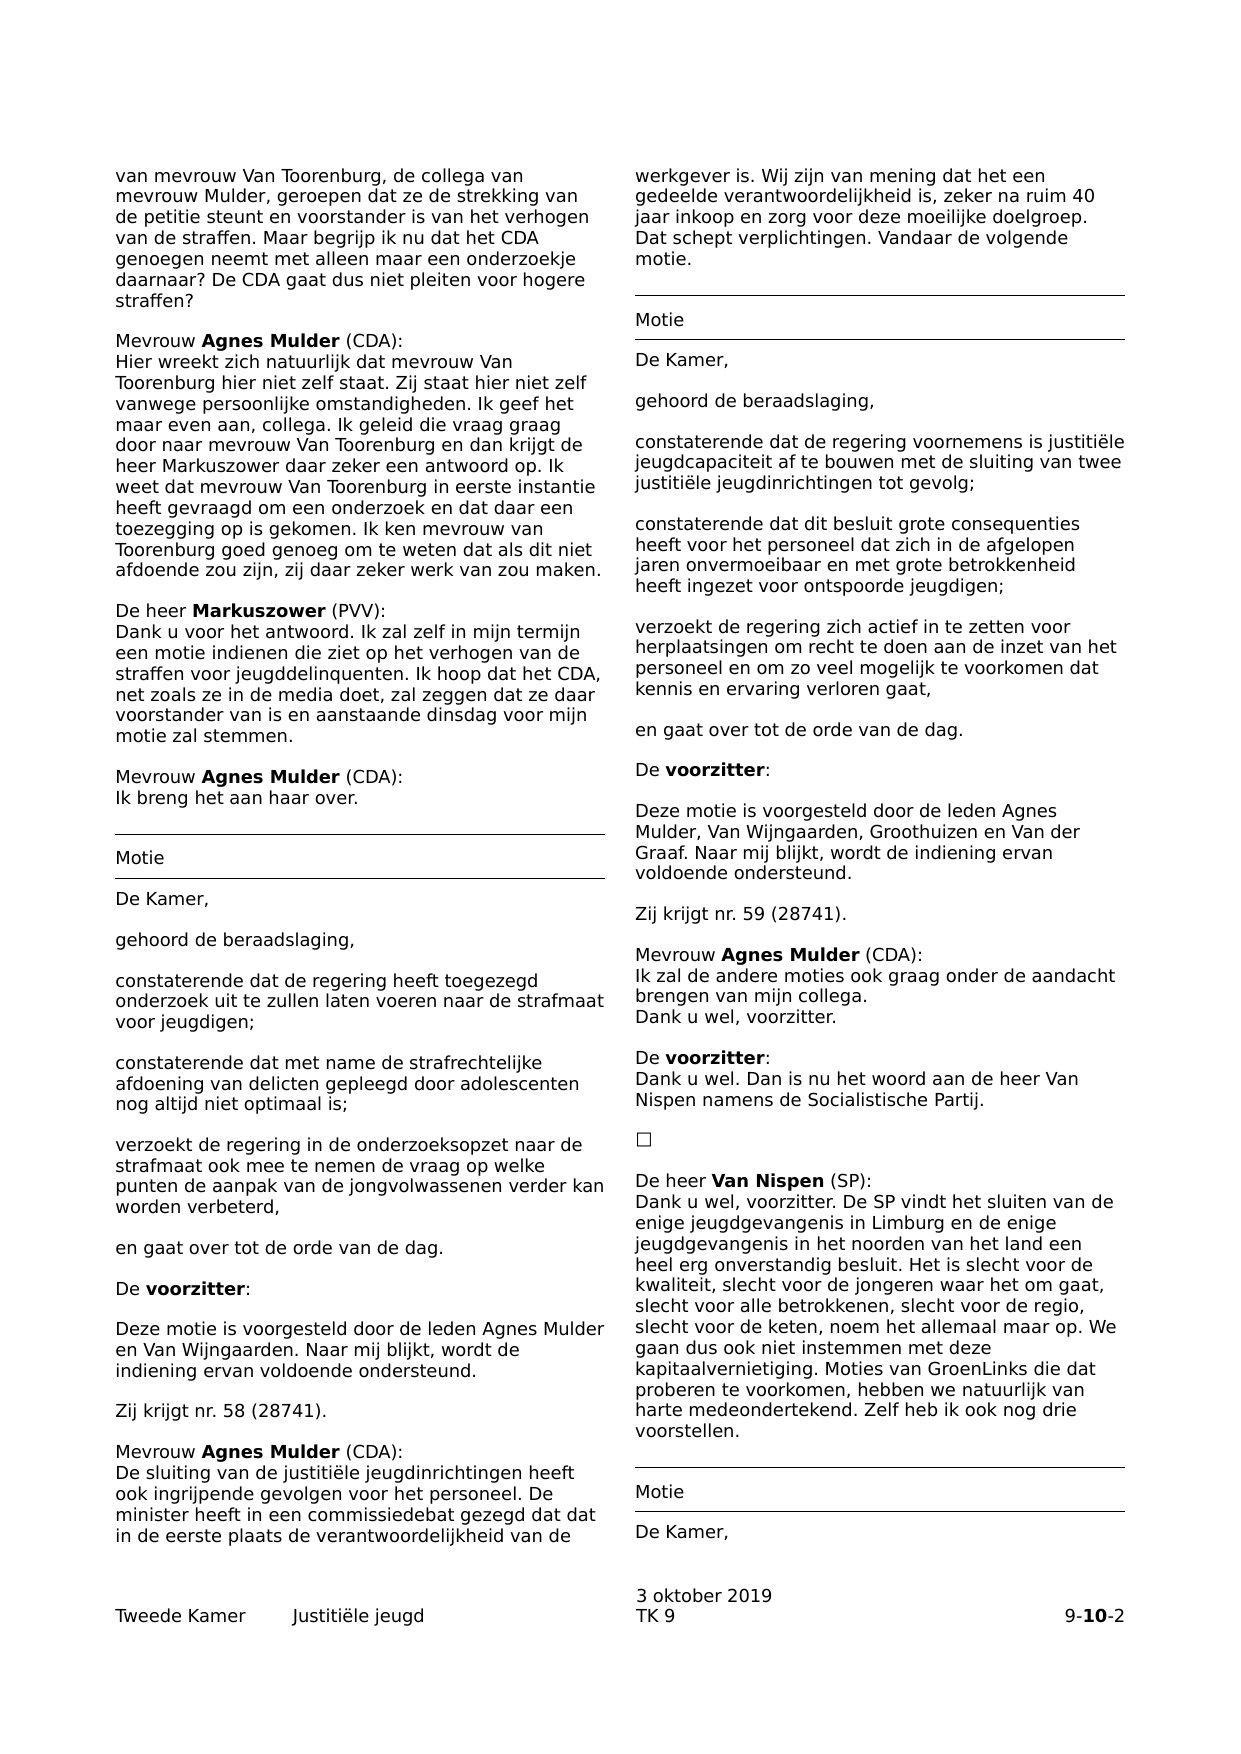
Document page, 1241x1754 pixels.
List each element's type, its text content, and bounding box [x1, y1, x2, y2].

text De sluiting van de justitiële jeugdinrichtingen heeft ook ingrijpende gevolgen voor het personeel. De minister heeft in een commissiedebat gezegd dat dat in de eerste plaats de verantwoordelijkheid van de [115, 1463, 605, 1546]
text Mevrouw Agnes Mulder (CDA): [115, 1442, 605, 1463]
text De Kamer, [635, 1522, 1125, 1543]
text Motie [635, 1482, 1125, 1502]
text Motie [115, 848, 605, 869]
text Ik zal de andere moties ook graag onder de aandacht brengen van mijn collega. [635, 965, 1125, 1007]
text Ik breng het aan haar over. [115, 787, 605, 808]
text Zij krijgt nr. 59 (28741). [635, 904, 1125, 925]
text De heer Van Nispen (SP): [635, 1171, 1125, 1192]
text en gaat over tot de orde van de dag. [115, 1238, 605, 1258]
text gehoord de beraadslaging, [635, 391, 1125, 412]
text constaterende dat de regering voornemens is justitiële jeugdcapaciteit af te bouwen met de sluiting van twee justitiële jeugdinrichtingen tot gevolg; [635, 432, 1125, 494]
text constaterende dat dit besluit grote consequenties heeft voor het personeel dat zich in de afgelopen jaren onvermoeibaar en met grote betrokkenheid heeft ingezet voor ontspoorde jeugdigen; [635, 514, 1125, 597]
text ⬜ [635, 1130, 1125, 1151]
text constaterende dat met name de strafrechtelijke afdoening van delicten gepleegd door adolescenten nog altijd niet optimaal is; [115, 1053, 605, 1115]
text Dank u voor het antwoord. Ik zal zelf in mijn termijn een motie indienen die ziet op het verhogen van de straffen voor jeugddelinquenten. Ik hoop dat het CDA, net zoals ze in de media doet, zal zeggen dat ze daar voorstander van is en aanstaande dinsdag voor mijn motie zal stemmen. [115, 622, 605, 747]
text De voorzitter: [635, 760, 1125, 781]
text Deze motie is voorgesteld door de leden Agnes Mulder en Van Wijngaarden. Naar mij blijkt, wordt de indiening ervan voldoende ondersteund. [115, 1319, 605, 1381]
text De voorzitter: [635, 1048, 1125, 1069]
text Dank u wel, voorzitter. [635, 1007, 1125, 1028]
text Mevrouw Agnes Mulder (CDA): [115, 767, 605, 787]
text Motie [635, 309, 1125, 330]
text constaterende dat de regering heeft toegezegd onderzoek uit te zullen laten voeren naar de strafmaat voor jeugdigen; [115, 970, 605, 1033]
text Hier wreekt zich natuurlijk dat mevrouw Van Toorenburg hier niet zelf staat. Zij staat hier niet zelf vanwege persoonlijke omstandigheden. Ik geef het maar even aan, collega. Ik geleid die vraag graag door naar mevrouw Van Toorenburg en dan krijgt de heer Markuszower daar zeker een antwoord op. Ik weet dat mevrouw Van Toorenburg in eerste instantie heeft gevraagd om een onderzoek en dat daar een toezegging op is gekomen. Ik ken mevrouw van Toorenburg goed genoeg om te weten dat als dit niet afdoende zou zijn, zij daar zeker werk van zou maken. [115, 352, 605, 581]
text De voorzitter: [115, 1278, 605, 1299]
text De Kamer, [115, 889, 605, 910]
text Mevrouw Agnes Mulder (CDA): [115, 331, 605, 352]
text verzoekt de regering zich actief in te zetten voor herplaatsingen om recht te doen aan de inzet van het personeel en om zo veel mogelijk te voorkomen dat kennis en ervaring verloren gaat, [635, 617, 1125, 699]
text werkgever is. Wij zijn van mening dat het een gedeelde verantwoordelijkheid is, zeker na ruim 40 jaar inkoop en zorg voor deze moeilijke doelgroep. Dat schept verplichtingen. Vandaar de volgende motie. [635, 165, 1125, 269]
text Deze motie is voorgesteld door de leden Agnes Mulder, Van Wijngaarden, Groothuizen en Van der Graaf. Naar mij blijkt, wordt de indiening ervan voldoende ondersteund. [635, 801, 1125, 884]
text Dank u wel, voorzitter. De SP vindt het sluiten van de enige jeugdgevangenis in Limburg en de enige jeugdgevangenis in het noorden van het land een heel erg onverstandig besluit. Het is slecht voor de kwaliteit, slecht voor de jongeren waar het om gaat, slecht voor alle betrokkenen, slecht voor de regio, slecht voor de keten, noem het allemaal maar op. We gaan dus ook niet instemmen met deze kapitaalvernietiging. Moties van GroenLinks die dat proberen te voorkomen, hebben we natuurlijk van harte medeondertekend. Zelf heb ik ook nog drie voorstellen. [635, 1192, 1125, 1442]
text gehoord de beraadslaging, [115, 930, 605, 950]
text Dank u wel. Dan is nu het woord aan de heer Van Nispen namens de Socialistische Partij. [635, 1069, 1125, 1110]
text Mevrouw Agnes Mulder (CDA): [635, 945, 1125, 965]
text verzoekt de regering in de onderzoeksopzet naar de strafmaat ook mee te nemen de vraag op welke punten de aanpak van de jongvolwassenen verder kan worden verbeterd, [115, 1135, 605, 1218]
text De heer Markuszower (PVV): [115, 601, 605, 622]
text Zij krijgt nr. 58 (28741). [115, 1401, 605, 1422]
text en gaat over tot de orde van de dag. [635, 719, 1125, 740]
text De Kamer, [635, 350, 1125, 371]
text van mevrouw Van Toorenburg, de collega van mevrouw Mulder, geroepen dat ze de strekking van de petitie steunt en voorstander is van het verhogen van de straffen. Maar begrijp ik nu dat het CDA genoegen neemt met alleen maar een onderzoekje daarnaar? De CDA gaat dus niet pleiten voor hogere straffen? [115, 165, 605, 311]
